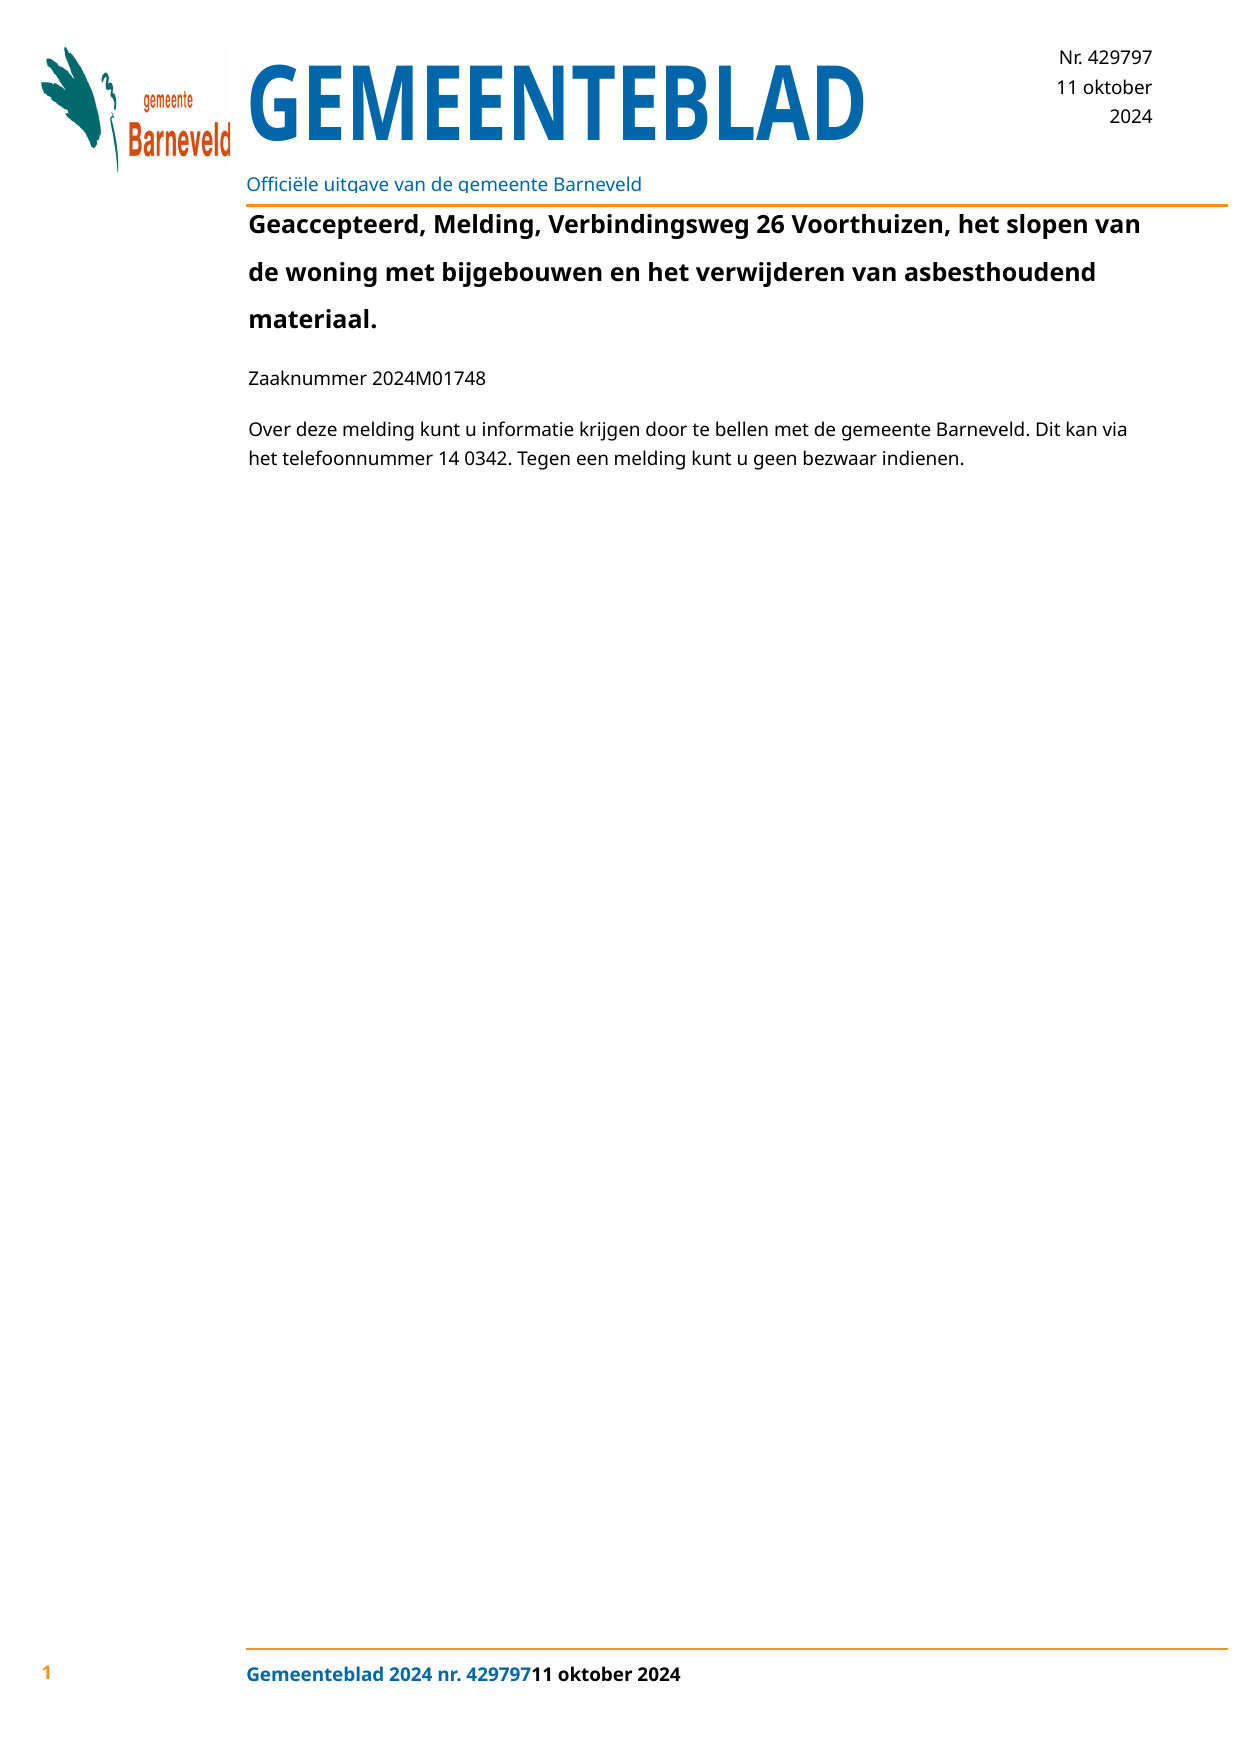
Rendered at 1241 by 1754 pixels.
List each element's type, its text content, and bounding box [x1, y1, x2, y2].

text Zaaknummer 2024M01748 [248, 366, 1152, 391]
picture [41, 47, 231, 172]
text Geaccepteerd, Melding, Verbindingsweg 26 Voorthuizen, het slopen van de woning met bijgebouwen en het verwijderen van asbesthoudend materiaal. [248, 207, 1152, 336]
text Over deze melding kunt u informatie krijgen door te bellen met de gemeente Barneveld. Dit kan via het telefoonnummer 14 0342. Tegen een melding kunt u geen bezwaar indienen. [248, 416, 1152, 471]
